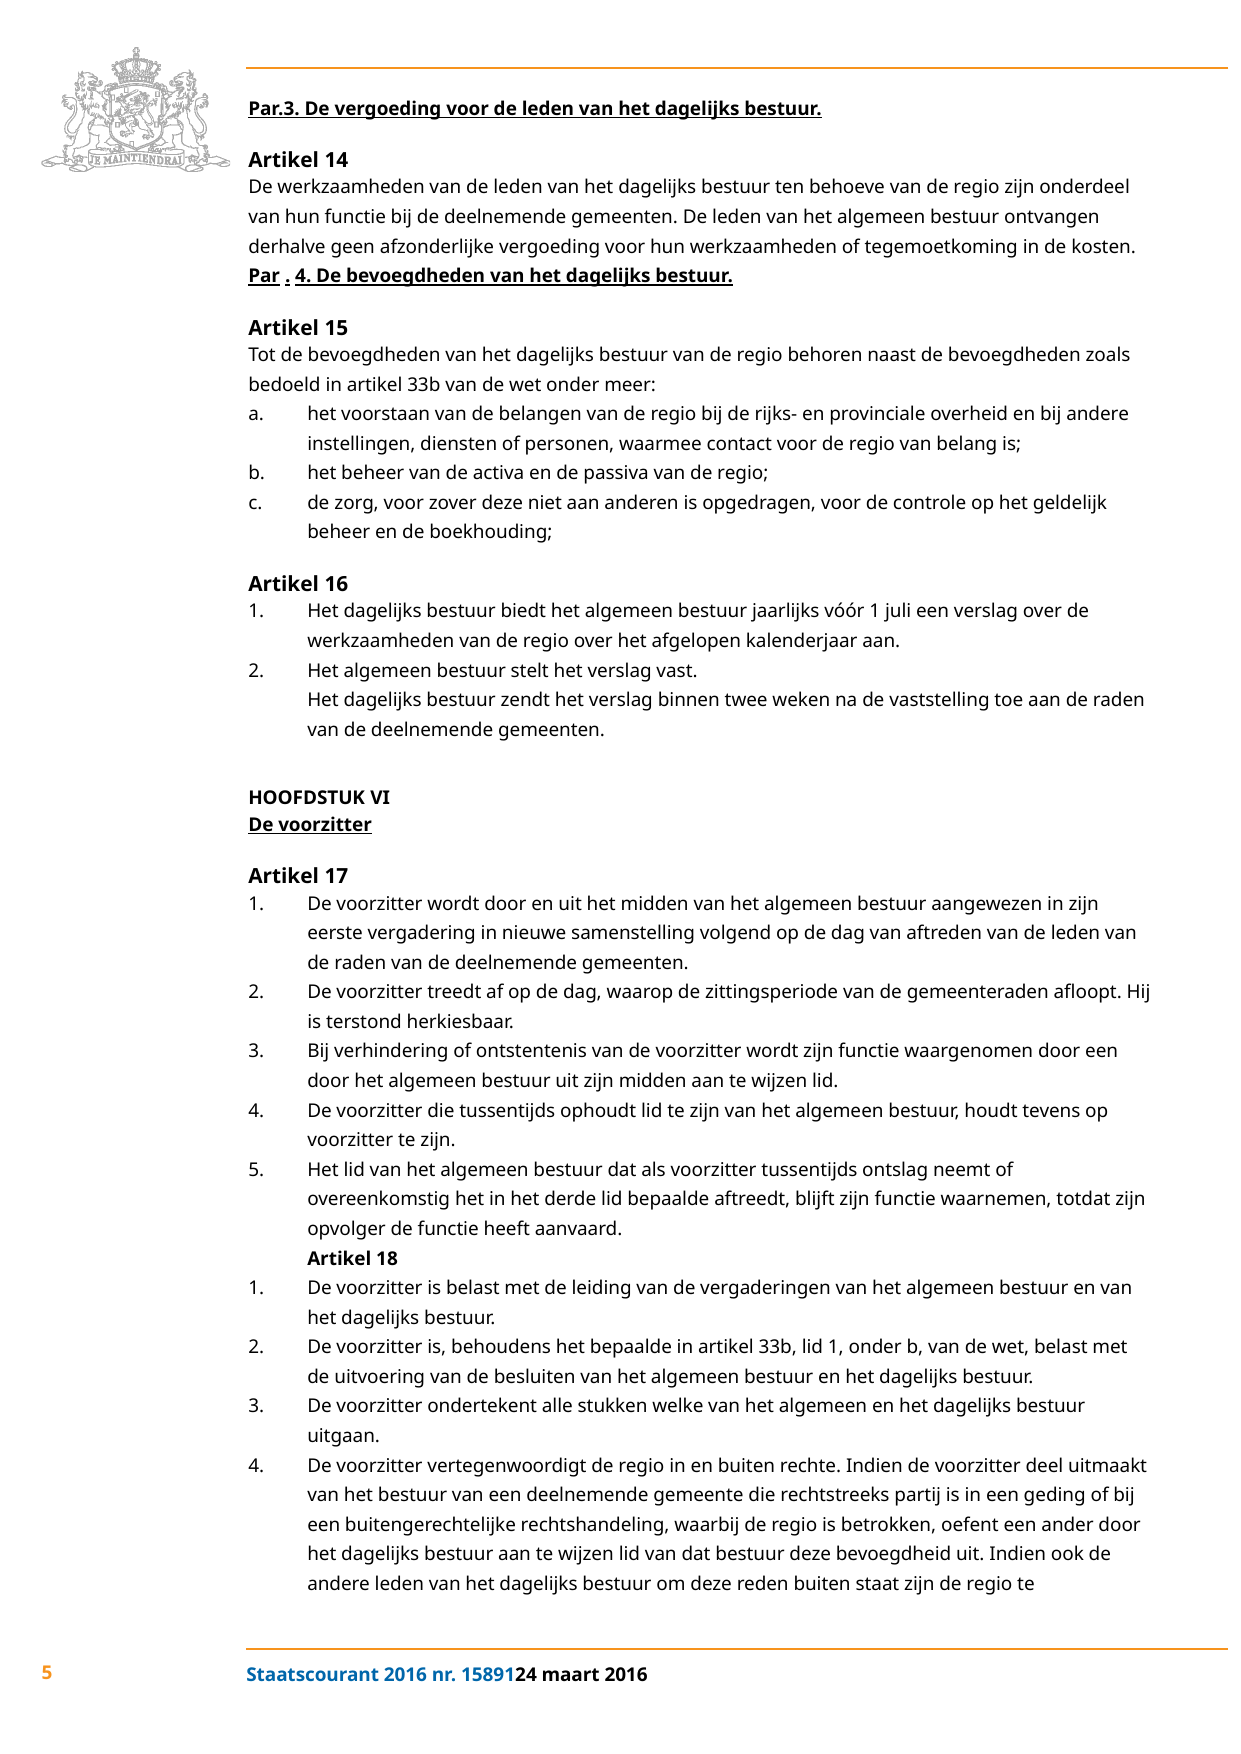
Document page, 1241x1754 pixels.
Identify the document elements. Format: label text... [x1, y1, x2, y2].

list Het algemeen bestuur stelt het verslag vast. [248, 657, 1152, 682]
list het voorstaan van de belangen van de regio bij de rijks- en provinciale overheid en bij andere instellingen, diensten of personen, waarmee contact voor de regio van belang is; [248, 400, 1152, 456]
list De voorzitter is belast met de leiding van de vergaderingen van het algemeen bestuur en van het dagelijks bestuur. [248, 1274, 1152, 1329]
list De voorzitter die tussentijds ophoudt lid te zijn van het algemeen bestuur, houdt tevens op voorzitter te zijn. [248, 1097, 1152, 1152]
text Artikel 16 [248, 569, 1152, 598]
list de zorg, voor zover deze niet aan anderen is opgedragen, voor de controle op het geldelijk beheer en de boekhouding; [248, 489, 1152, 544]
picture [41, 47, 231, 172]
list het beheer van de activa en de passiva van de regio; [248, 459, 1152, 485]
list De voorzitter ondertekent alle stukken welke van het algemeen en het dagelijks bestuur uitgaan. [248, 1393, 1152, 1448]
list De voorzitter wordt door en uit het midden van het algemeen bestuur aangewezen in zijn eerste vergadering in nieuwe samenstelling volgend op de dag van aftreden van de leden van de raden van de deelnemende gemeenten. [248, 890, 1152, 974]
list De voorzitter vertegenwoordigt de regio in en buiten rechte. Indien de voorzitter deel uitmaakt van het bestuur van een deelnemende gemeente die rechtstreeks partij is in een geding of bij een buitengerechtelijke rechtshandeling, waarbij de regio is betrokken, oefent een ander door het dagelijks bestuur aan te wijzen lid van dat bestuur deze bevoegdheid uit. Indien ook de andere leden van het dagelijks bestuur om deze reden buiten staat zijn de regio te [248, 1452, 1152, 1596]
list Artikel 18 [248, 1245, 1152, 1270]
text Par . 4. De bevoegdheden van het dagelijks bestuur. [248, 262, 1152, 288]
list Bij verhindering of ontstentenis van de voorzitter wordt zijn functie waargenomen door een door het algemeen bestuur uit zijn midden aan te wijzen lid. [248, 1038, 1152, 1093]
text Par.3. De vergoeding voor de leden van het dagelijks bestuur. [248, 95, 1152, 121]
list Het dagelijks bestuur biedt het algemeen bestuur jaarlijks vóór 1 juli een verslag over de werkzaamheden van de regio over het afgelopen kalenderjaar aan. [248, 598, 1152, 653]
text De werkzaamheden van de leden van het dagelijks bestuur ten behoeve van de regio zijn onderdeel van hun functie bij de deelnemende gemeenten. De leden van het algemeen bestuur ontvangen derhalve geen afzonderlijke vergoeding voor hun werkzaamheden of tegemoetkoming in de kosten. [248, 174, 1152, 258]
text Artikel 15 [248, 313, 1152, 341]
text Artikel 17 [248, 861, 1152, 890]
list De voorzitter is, behoudens het bepaalde in artikel 33b, lid 1, onder b, van de wet, belast met de uitvoering van de besluiten van het algemeen bestuur en het dagelijks bestuur. [248, 1333, 1152, 1389]
text De voorzitter [248, 811, 1152, 837]
list Het dagelijks bestuur zendt het verslag binnen twee weken na de vaststelling toe aan de raden van de deelnemende gemeenten. [248, 686, 1152, 742]
text Artikel 14 [248, 145, 1152, 174]
text HOOFDSTUK VI [248, 782, 1152, 811]
list Het lid van het algemeen bestuur dat als voorzitter tussentijds ontslag neemt of overeenkomstig het in het derde lid bepaalde aftreedt, blijft zijn functie waarnemen, totdat zijn opvolger de functie heeft aanvaard. [248, 1156, 1152, 1241]
list De voorzitter treedt af op de dag, waarop de zittingsperiode van de gemeenteraden afloopt. Hij is terstond herkiesbaar. [248, 978, 1152, 1034]
text Tot de bevoegdheden van het dagelijks bestuur van de regio behoren naast de bevoegdheden zoals bedoeld in artikel 33b van de wet onder meer: [248, 341, 1152, 397]
